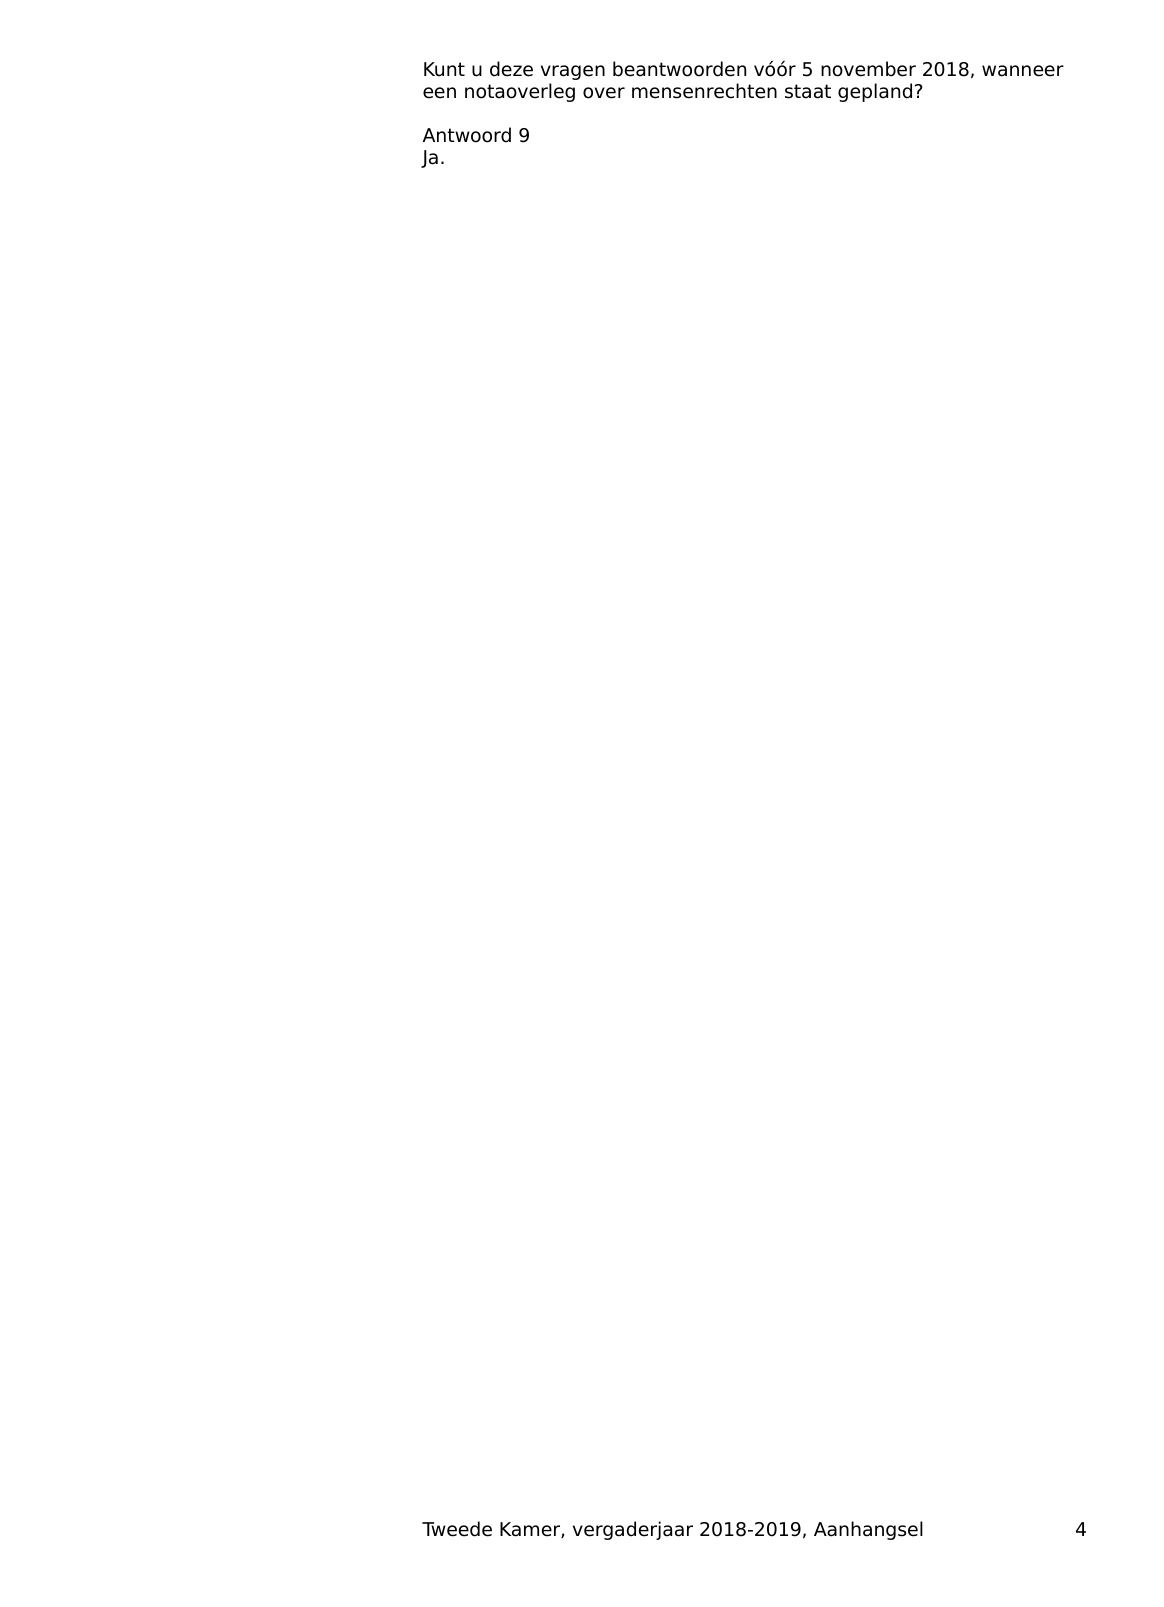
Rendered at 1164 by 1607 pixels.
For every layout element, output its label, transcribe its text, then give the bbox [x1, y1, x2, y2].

text Ja. [422, 147, 1087, 169]
text Kunt u deze vragen beantwoorden vóór 5 november 2018, wanneer een notaoverleg over mensenrechten staat gepland? [422, 59, 1087, 103]
text Antwoord 9 [422, 125, 1087, 147]
